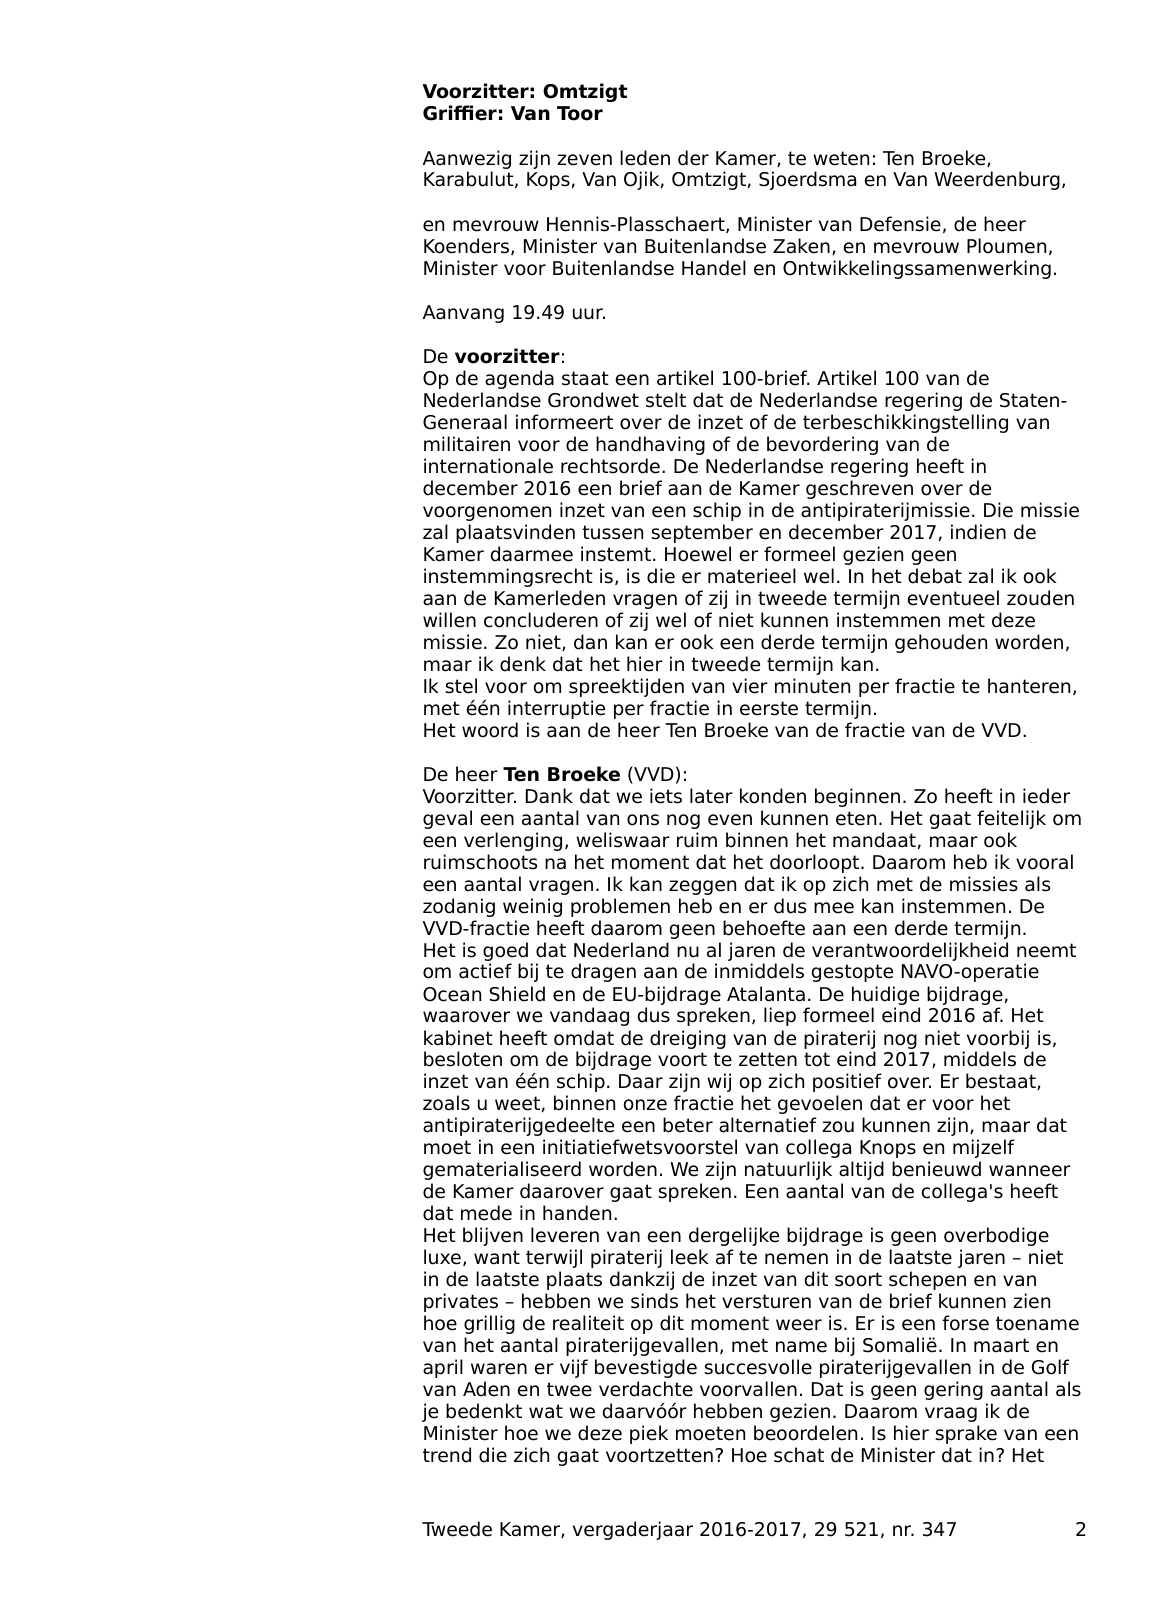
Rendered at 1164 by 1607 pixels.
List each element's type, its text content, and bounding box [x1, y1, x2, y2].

text Aanwezig zijn zeven leden der Kamer, te weten: Ten Broeke, Karabulut, Kops, Van Ojik, Omtzigt, Sjoerdsma en Van Weerdenburg, [422, 147, 1087, 191]
text Ik stel voor om spreektijden van vier minuten per fractie te hanteren, met één interruptie per fractie in eerste termijn. [422, 676, 1087, 719]
text Het is goed dat Nederland nu al jaren de verantwoordelijkheid neemt om actief bij te dragen aan de inmiddels gestopte NAVO-operatie Ocean Shield en de EU-bijdrage Atalanta. De huidige bijdrage, waarover we vandaag dus spreken, liep formeel eind 2016 af. Het kabinet heeft omdat de dreiging van de piraterij nog niet voorbij is, besloten om de bijdrage voort te zetten tot eind 2017, middels de inzet van één schip. Daar zijn wij op zich positief over. Er bestaat, zoals u weet, binnen onze fractie het gevoelen dat er voor het antipiraterijgedeelte een beter alternatief zou kunnen zijn, maar dat moet in een initiatiefwetsvoorstel van collega Knops en mijzelf gematerialiseerd worden. We zijn natuurlijk altijd benieuwd wanneer de Kamer daarover gaat spreken. Een aantal van de collega's heeft dat mede in handen. [422, 939, 1087, 1225]
text Voorzitter. Dank dat we iets later konden beginnen. Zo heeft in ieder geval een aantal van ons nog even kunnen eten. Het gaat feitelijk om een verlenging, weliswaar ruim binnen het mandaat, maar ook ruimschoots na het moment dat het doorloopt. Daarom heb ik vooral een aantal vragen. Ik kan zeggen dat ik op zich met de missies als zodanig weinig problemen heb en er dus mee kan instemmen. De VVD-fractie heeft daarom geen behoefte aan een derde termijn. [422, 786, 1087, 939]
text Het woord is aan de heer Ten Broeke van de fractie van de VVD. [422, 719, 1087, 741]
text De voorzitter: [422, 346, 1087, 368]
text De heer Ten Broeke (VVD): [422, 764, 1087, 786]
text en mevrouw Hennis-Plasschaert, Minister van Defensie, de heer Koenders, Minister van Buitenlandse Zaken, en mevrouw Ploumen, Minister voor Buitenlandse Handel en Ontwikkelingssamenwerking. [422, 213, 1087, 279]
text Griffier: Van Toor [422, 103, 1087, 125]
text Aanvang 19.49 uur. [422, 302, 1087, 324]
text Voorzitter: Omtzigt [422, 81, 1087, 103]
text Het blijven leveren van een dergelijke bijdrage is geen overbodige luxe, want terwijl piraterij leek af te nemen in de laatste jaren – niet in de laatste plaats dankzij de inzet van dit soort schepen en van privates – hebben we sinds het versturen van de brief kunnen zien hoe grillig de realiteit op dit moment weer is. Er is een forse toename van het aantal piraterijgevallen, met name bij Somalië. In maart en april waren er vijf bevestigde succesvolle piraterijgevallen in de Golf van Aden en twee verdachte voorvallen. Dat is geen gering aantal als je bedenkt wat we daarvóór hebben gezien. Daarom vraag ik de Minister hoe we deze piek moeten beoordelen. Is hier sprake van een trend die zich gaat voortzetten? Hoe schat de Minister dat in? Het [422, 1225, 1087, 1467]
text Op de agenda staat een artikel 100-brief. Artikel 100 van de Nederlandse Grondwet stelt dat de Nederlandse regering de Staten-Generaal informeert over de inzet of de terbeschikkingstelling van militairen voor de handhaving of de bevordering van de internationale rechtsorde. De Nederlandse regering heeft in december 2016 een brief aan de Kamer geschreven over de voorgenomen inzet van een schip in de antipiraterijmissie. Die missie zal plaatsvinden tussen september en december 2017, indien de Kamer daarmee instemt. Hoewel er formeel gezien geen instemmingsrecht is, is die er materieel wel. In het debat zal ik ook aan de Kamerleden vragen of zij in tweede termijn eventueel zouden willen concluderen of zij wel of niet kunnen instemmen met deze missie. Zo niet, dan kan er ook een derde termijn gehouden worden, maar ik denk dat het hier in tweede termijn kan. [422, 368, 1087, 676]
